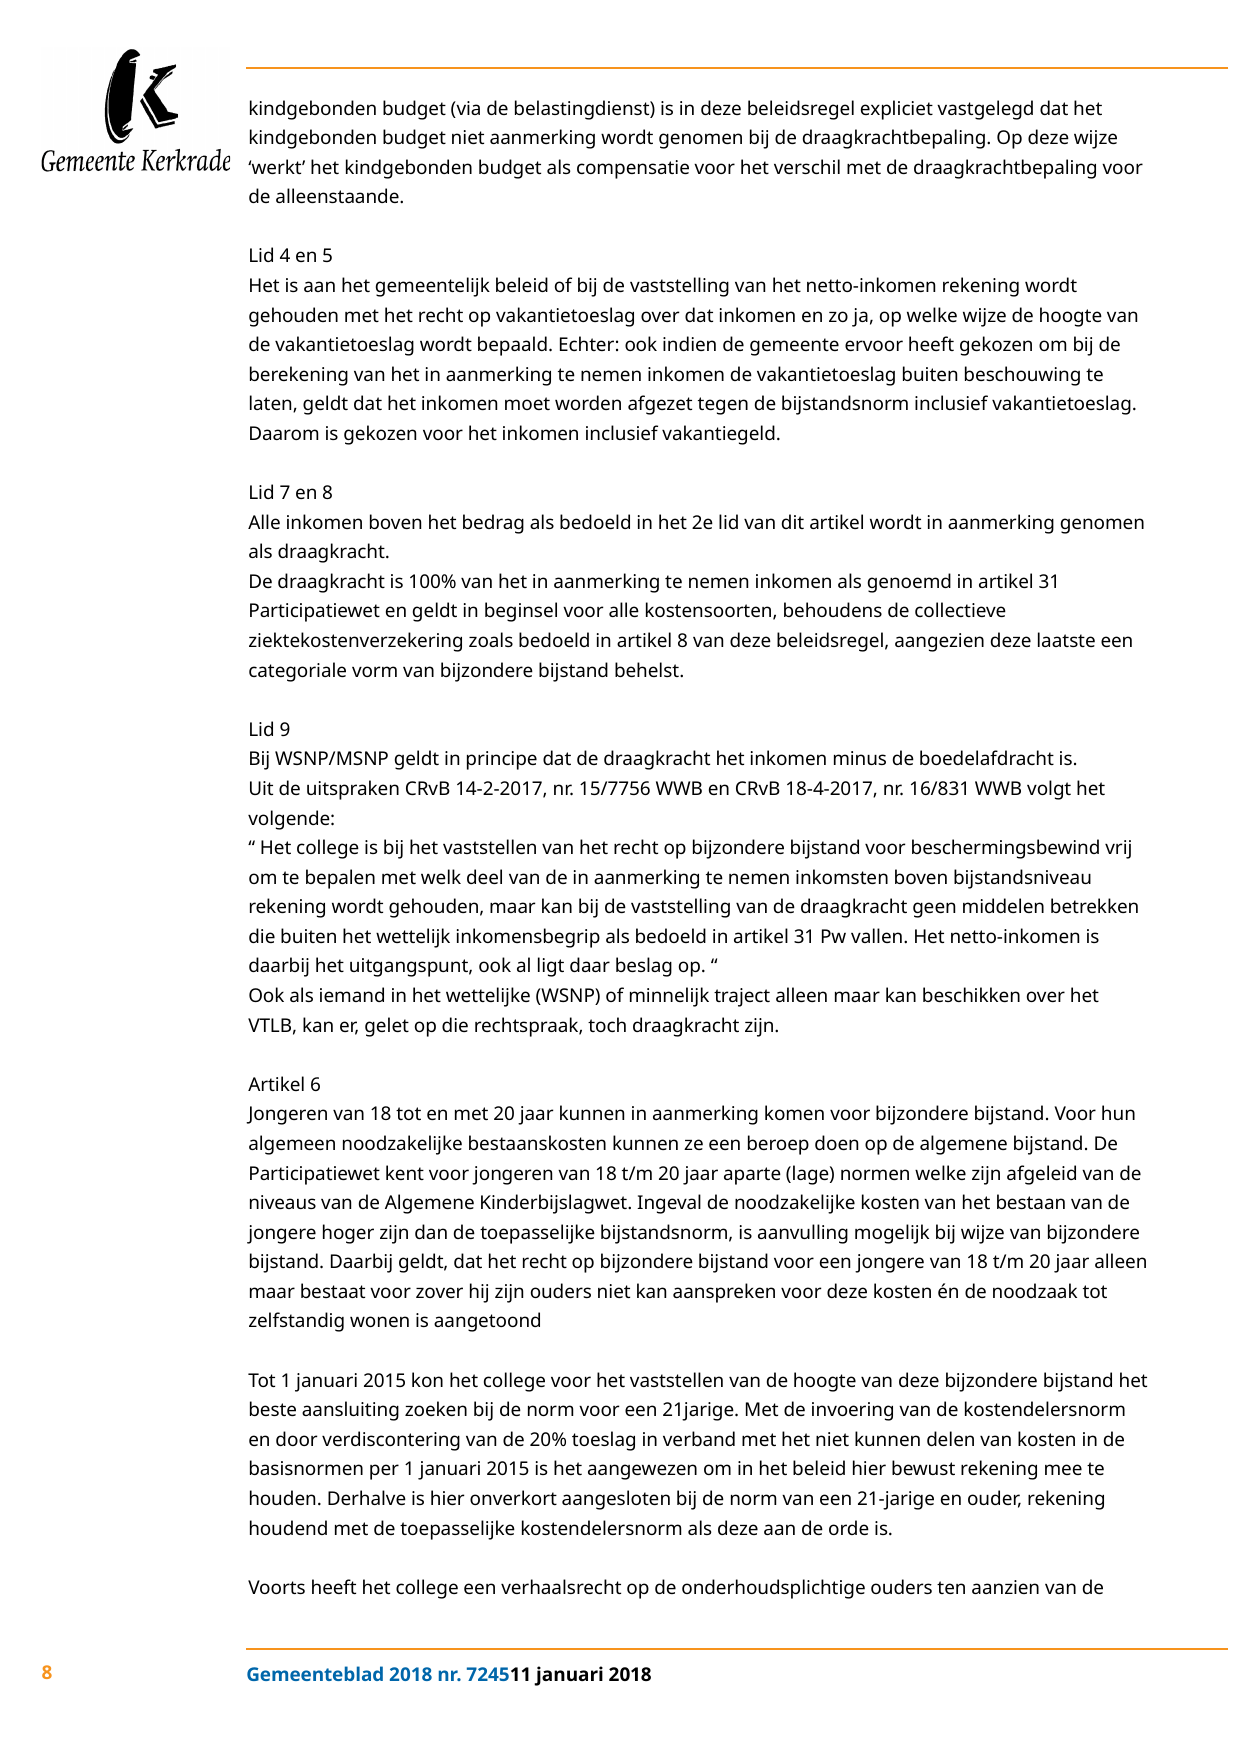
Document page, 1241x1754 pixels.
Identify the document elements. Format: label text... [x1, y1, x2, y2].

text Lid 7 en 8 [248, 479, 1152, 505]
text De draagkracht is 100% van het in aanmerking te nemen inkomen als genoemd in artikel 31 Participatiewet en geldt in beginsel voor alle kostensoorten, behoudens de collectieve ziektekostenverzekering zoals bedoeld in artikel 8 van deze beleidsregel, aangezien deze laatste een categoriale vorm van bijzondere bijstand behelst. [248, 568, 1152, 683]
text Uit de uitspraken CRvB 14-2-2017, nr. 15/7756 WWB en CRvB 18-4-2017, nr. 16/831 WWB volgt het volgende: [248, 775, 1152, 831]
text Jongeren van 18 tot en met 20 jaar kunnen in aanmerking komen voor bijzondere bijstand. Voor hun algemeen noodzakelijke bestaanskosten kunnen ze een beroep doen op de algemene bijstand. De Participatiewet kent voor jongeren van 18 t/m 20 jaar aparte (lage) normen welke zijn afgeleid van de niveaus van de Algemene Kinderbijslagwet. Ingeval de noodzakelijke kosten van het bestaan van de jongere hoger zijn dan de toepasselijke bijstandsnorm, is aanvulling mogelijk bij wijze van bijzondere bijstand. Daarbij geldt, dat het recht op bijzondere bijstand voor een jongere van 18 t/m 20 jaar alleen maar bestaat voor zover hij zijn ouders niet kan aanspreken voor deze kosten én de noodzaak tot zelfstandig wonen is aangetoond [248, 1101, 1152, 1333]
text Bij WSNP/MSNP geldt in principe dat de draagkracht het inkomen minus de boedelafdracht is. [248, 746, 1152, 771]
text kindgebonden budget (via de belastingdienst) is in deze beleidsregel expliciet vastgelegd dat het kindgebonden budget niet aanmerking wordt genomen bij de draagkrachtbepaling. Op deze wijze ‘werkt’ het kindgebonden budget als compensatie voor het verschil met de draagkrachtbepaling voor de alleenstaande. [248, 95, 1152, 209]
text Lid 9 [248, 716, 1152, 742]
picture [41, 47, 231, 172]
text Het is aan het gemeentelijk beleid of bij de vaststelling van het netto-inkomen rekening wordt gehouden met het recht op vakantietoeslag over dat inkomen en zo ja, op welke wijze de hoogte van de vakantietoeslag wordt bepaald. Echter: ook indien de gemeente ervoor heeft gekozen om bij de berekening van het in aanmerking te nemen inkomen de vakantietoeslag buiten beschouwing te laten, geldt dat het inkomen moet worden afgezet tegen de bijstandsnorm inclusief vakantietoeslag. Daarom is gekozen voor het inkomen inclusief vakantiegeld. [248, 272, 1152, 446]
text Artikel 6 [248, 1071, 1152, 1097]
text Alle inkomen boven het bedrag als bedoeld in het 2e lid van dit artikel wordt in aanmerking genomen als draagkracht. [248, 509, 1152, 564]
text Voorts heeft het college een verhaalsrecht op de onderhoudsplichtige ouders ten aanzien van de [248, 1574, 1152, 1600]
text Tot 1 januari 2015 kon het college voor het vaststellen van de hoogte van deze bijzondere bijstand het beste aansluiting zoeken bij de norm voor een 21jarige. Met de invoering van de kostendelersnorm en door verdiscontering van de 20% toeslag in verband met het niet kunnen delen van kosten in de basisnormen per 1 januari 2015 is het aangewezen om in het beleid hier bewust rekening mee te houden. Derhalve is hier onverkort aangesloten bij de norm van een 21-jarige en ouder, rekening houdend met de toepasselijke kostendelersnorm als deze aan de orde is. [248, 1367, 1152, 1541]
text Lid 4 en 5 [248, 243, 1152, 268]
text “ Het college is bij het vaststellen van het recht op bijzondere bijstand voor beschermingsbewind vrij om te bepalen met welk deel van de in aanmerking te nemen inkomsten boven bijstandsniveau rekening wordt gehouden, maar kan bij de vaststelling van de draagkracht geen middelen betrekken die buiten het wettelijk inkomensbegrip als bedoeld in artikel 31 Pw vallen. Het netto-inkomen is daarbij het uitgangspunt, ook al ligt daar beslag op. “ [248, 834, 1152, 978]
text Ook als iemand in het wettelijke (WSNP) of minnelijk traject alleen maar kan beschikken over het VTLB, kan er, gelet op die rechtspraak, toch draagkracht zijn. [248, 982, 1152, 1038]
